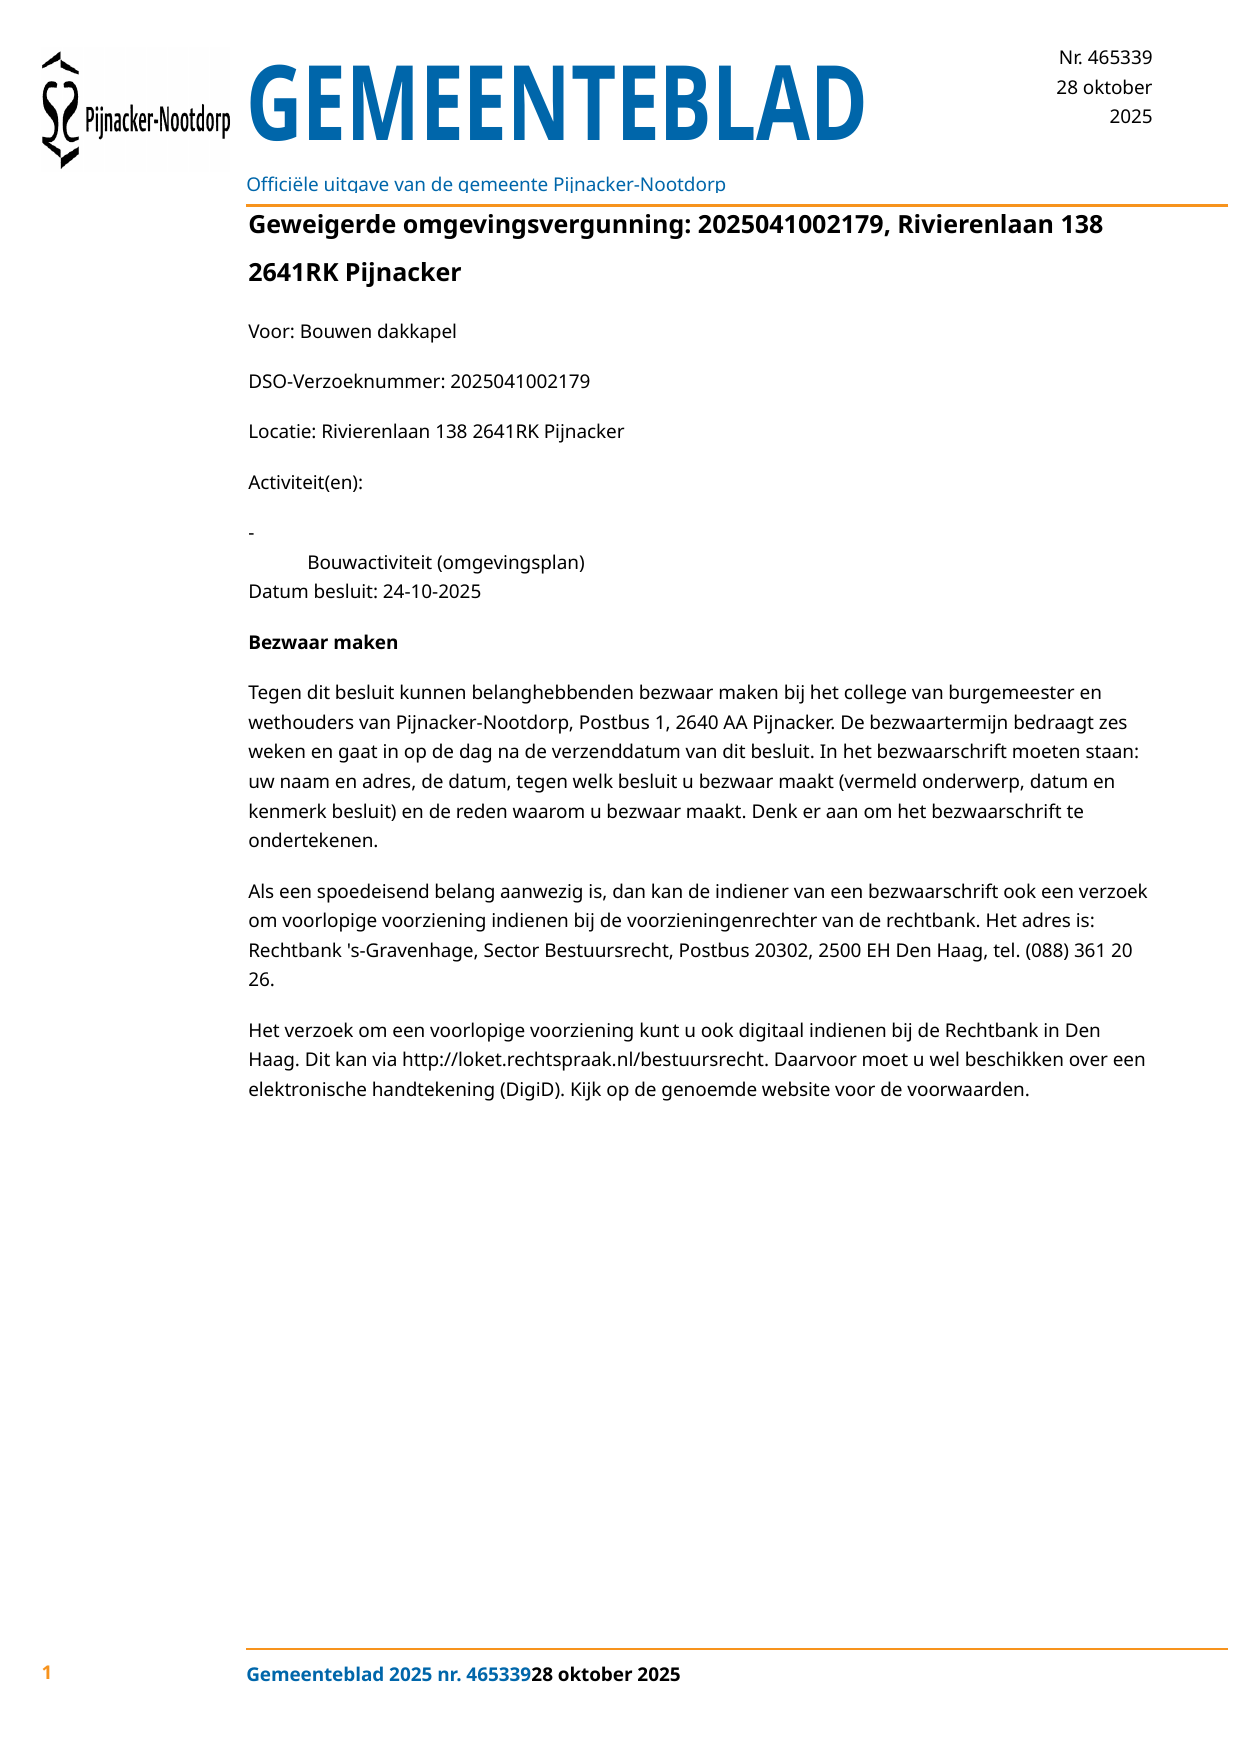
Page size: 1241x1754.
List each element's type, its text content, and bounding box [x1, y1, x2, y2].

text Tegen dit besluit kunnen belanghebbenden bezwaar maken bij het college van burgemeester en wethouders van Pijnacker-Nootdorp, Postbus 1, 2640 AA Pijnacker. De bezwaartermijn bedraagt zes weken en gaat in op de dag na de verzenddatum van dit besluit. In het bezwaarschrift moeten staan: uw naam en adres, de datum, tegen welk besluit u bezwaar maakt (vermeld onderwerp, datum en kenmerk besluit) en de reden waarom u bezwaar maakt. Denk er aan om het bezwaarschrift te ondertekenen. [248, 679, 1152, 853]
list Bouwactiviteit (omgevingsplan) [248, 549, 1152, 575]
text Geweigerde omgevingsvergunning: 2025041002179, Rivierenlaan 138 2641RK Pijnacker [248, 207, 1152, 288]
text Het verzoek om een voorlopige voorziening kunt u ook digitaal indienen bij de Rechtbank in Den Haag. Dit kan via http://loket.rechtspraak.nl/bestuursrecht. Daarvoor moet u wel beschikken over een elektronische handtekening (DigiD). Kijk op de genoemde website voor de voorwaarden. [248, 1017, 1152, 1102]
text Datum besluit: 24-10-2025 [248, 579, 1152, 604]
picture [41, 47, 231, 172]
text DSO-Verzoeknummer: 2025041002179 [248, 368, 1152, 394]
text Als een spoedeisend belang aanwezig is, dan kan de indiener van een bezwaarschrift ook een verzoek om voorlopige voorziening indienen bij de voorzieningenrechter van de rechtbank. Het adres is: Rechtbank 's-Gravenhage, Sector Bestuursrecht, Postbus 20302, 2500 EH Den Haag, tel. (088) 361 20 26. [248, 878, 1152, 992]
text Locatie: Rivierenlaan 138 2641RK Pijnacker [248, 419, 1152, 444]
text Activiteit(en): [248, 469, 1152, 495]
text Bezwaar maken [248, 629, 1152, 655]
text Voor: Bouwen dakkapel [248, 318, 1152, 344]
